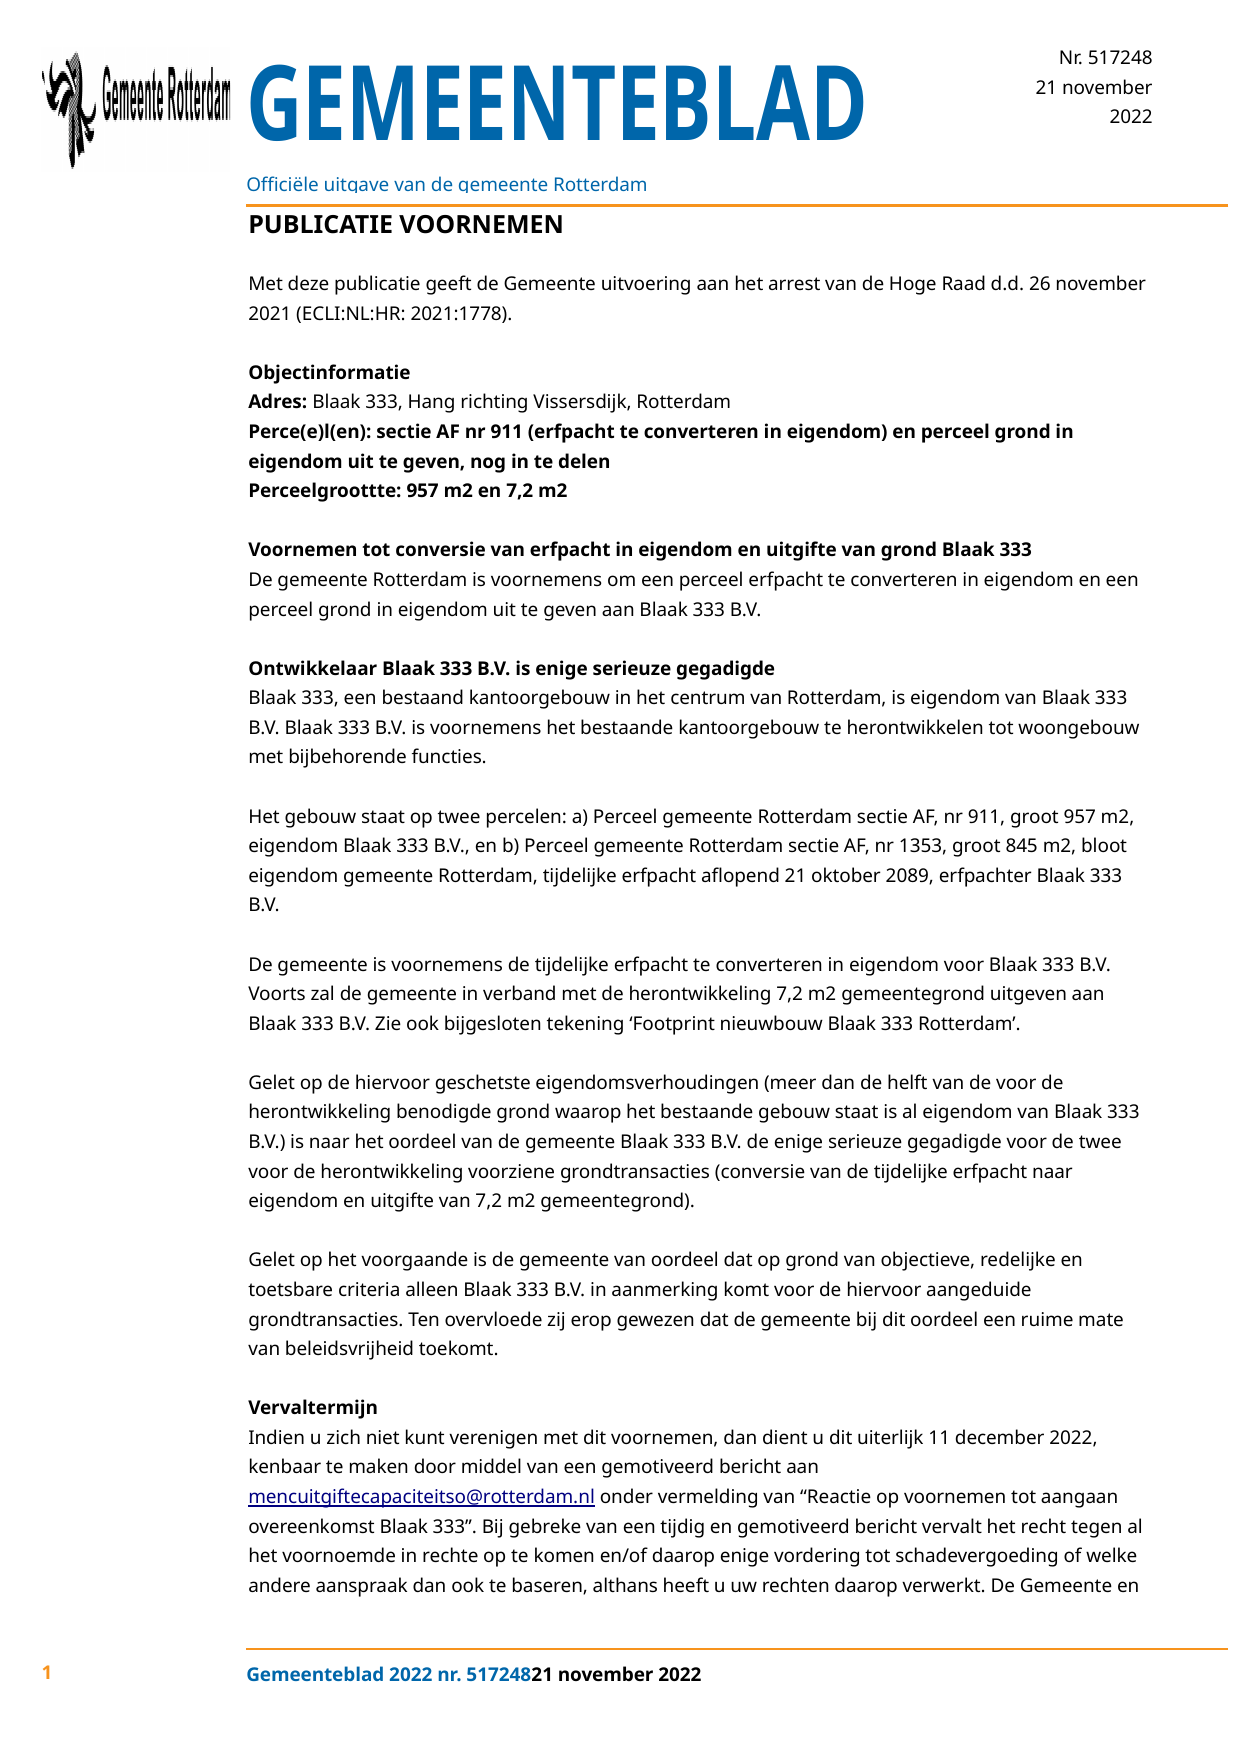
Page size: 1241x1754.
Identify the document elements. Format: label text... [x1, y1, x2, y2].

text Perce(e)l(en): sectie AF nr 911 (erfpacht te converteren in eigendom) en perceel grond in eigendom uit te geven, nog in te delen [248, 418, 1152, 473]
text Vervaltermijn [248, 1394, 1152, 1420]
text Met deze publicatie geeft de Gemeente uitvoering aan het arrest van de Hoge Raad d.d. 26 november 2021 (ECLI:NL:HR: 2021:1778). [248, 270, 1152, 326]
text Indien u zich niet kunt verenigen met dit voornemen, dan dient u dit uiterlijk 11 december 2022, kenbaar te maken door middel van een gemotiveerd bericht aan mencuitgiftecapaciteitso@rotterdam.nl onder vermelding van “Reactie op voornemen tot aangaan overeenkomst Blaak 333”. Bij gebreke van een tijdig en gemotiveerd bericht vervalt het recht tegen al het voornoemde in rechte op te komen en/of daarop enige vordering tot schadevergoeding of welke andere aanspraak dan ook te baseren, althans heeft u uw rechten daarop verwerkt. De Gemeente en [248, 1424, 1152, 1598]
text Objectinformatie [248, 359, 1152, 385]
text De gemeente Rotterdam is voornemens om een perceel erfpacht te converteren in eigendom en een perceel grond in eigendom uit te geven aan Blaak 333 B.V. [248, 566, 1152, 621]
text PUBLICATIE VOORNEMEN [248, 207, 1152, 241]
text Adres: Blaak 333, Hang richting Vissersdijk, Rotterdam [248, 389, 1152, 414]
text Gelet op het voorgaande is de gemeente van oordeel dat op grond van objectieve, redelijke en toetsbare criteria alleen Blaak 333 B.V. in aanmerking komt voor de hiervoor aangeduide grondtransacties. Ten overvloede zij erop gewezen dat de gemeente bij dit oordeel een ruime mate van beleidsvrijheid toekomt. [248, 1247, 1152, 1361]
text De gemeente is voornemens de tijdelijke erfpacht te converteren in eigendom voor Blaak 333 B.V. Voorts zal de gemeente in verband met de herontwikkeling 7,2 m2 gemeentegrond uitgeven aan Blaak 333 B.V. Zie ook bijgesloten tekening ‘Footprint nieuwbouw Blaak 333 Rotterdam’. [248, 951, 1152, 1036]
text Het gebouw staat op twee percelen: a) Perceel gemeente Rotterdam sectie AF, nr 911, groot 957 m2, eigendom Blaak 333 B.V., en b) Perceel gemeente Rotterdam sectie AF, nr 1353, groot 845 m2, bloot eigendom gemeente Rotterdam, tijdelijke erfpacht aflopend 21 oktober 2089, erfpachter Blaak 333 B.V. [248, 803, 1152, 917]
text Gelet op de hiervoor geschetste eigendomsverhoudingen (meer dan de helft van de voor de herontwikkeling benodigde grond waarop het bestaande gebouw staat is al eigendom van Blaak 333 B.V.) is naar het oordeel van de gemeente Blaak 333 B.V. de enige serieuze gegadigde voor de twee voor de herontwikkeling voorziene grondtransacties (conversie van de tijdelijke erfpacht naar eigendom en uitgifte van 7,2 m2 gemeentegrond). [248, 1069, 1152, 1213]
text Ontwikkelaar Blaak 333 B.V. is enige serieuze gegadigde [248, 655, 1152, 681]
picture [41, 47, 231, 172]
text Voornemen tot conversie van erfpacht in eigendom en uitgifte van grond Blaak 333 [248, 537, 1152, 562]
text Perceelgroottte: 957 m2 en 7,2 m2 [248, 477, 1152, 503]
text Blaak 333, een bestaand kantoorgebouw in het centrum van Rotterdam, is eigendom van Blaak 333 B.V. Blaak 333 B.V. is voornemens het bestaande kantoorgebouw te herontwikkelen tot woongebouw met bijbehorende functies. [248, 684, 1152, 769]
